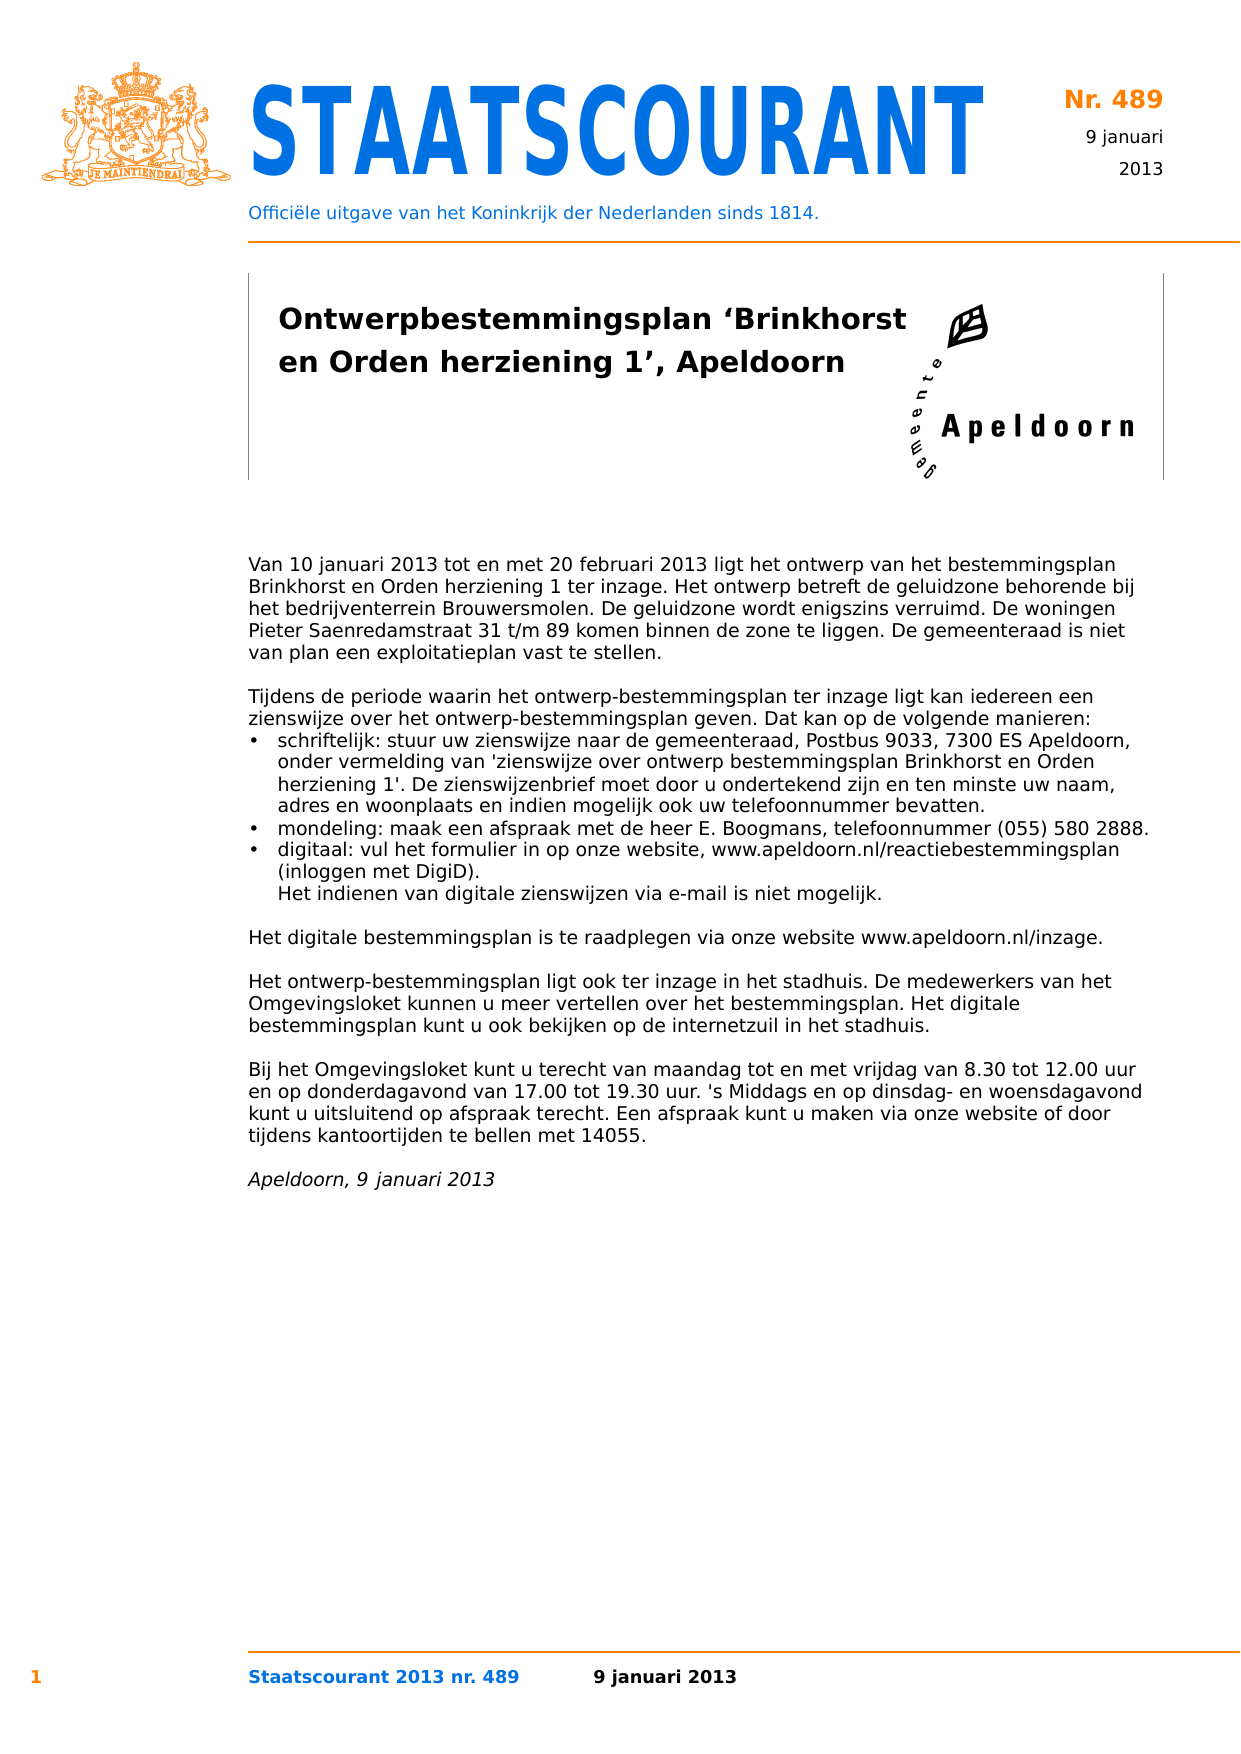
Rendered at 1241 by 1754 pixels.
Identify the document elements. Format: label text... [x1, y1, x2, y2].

table_cell 2013 [998, 153, 1240, 203]
table_header Nr. 489 [998, 62, 1240, 121]
table_header STAATSCOURANT [248, 62, 998, 203]
subtitle Ontwerpbestemmingsplan ‘Brinkhorst en Orden herziening 1’, Apeldoorn [249, 273, 1163, 480]
text Apeldoorn, 9 januari 2013 [248, 1169, 1163, 1191]
text Het digitale bestemmingsplan is te raadplegen via onze website www.apeldoorn.nl/inzage. [248, 927, 1163, 949]
text • mondeling: maak een afspraak met de heer E. Boogmans, telefoonnummer (055) 580 2888. [248, 817, 1163, 839]
text • digitaal: vul het formulier in op onze website, www.apeldoorn.nl/reactiebestemmingsplan (inloggen met DigiD). [248, 839, 1163, 883]
text Bij het Omgevingsloket kunt u terecht van maandag tot en met vrijdag van 8.30 tot 12.00 uur en op donderdagavond van 17.00 tot 19.30 uur. 's Middags en op dinsdag- en woensdagavond kunt u uitsluitend op afspraak terecht. Een afspraak kunt u maken via onze website of door tijdens kantoortijden te bellen met 14055. [248, 1059, 1163, 1147]
table_cell Officiële uitgave van het Koninkrijk der Nederlanden sinds 1814. [248, 203, 1240, 241]
table_header [25, 62, 248, 241]
text Van 10 januari 2013 tot en met 20 februari 2013 ligt het ontwerp van het bestemmingsplan Brinkhorst en Orden herziening 1 ter inzage. Het ontwerp betreft de geluidzone behorende bij het bedrijventerrein Brouwersmolen. De geluidzone wordt enigszins verruimd. De woningen Pieter Saenredamstraat 31 t/m 89 komen binnen de zone te liggen. De gemeenteraad is niet van plan een exploitatieplan vast te stellen. [248, 554, 1163, 664]
text Tijdens de periode waarin het ontwerp-bestemmingsplan ter inzage ligt kan iedereen een zienswijze over het ontwerp-bestemmingsplan geven. Dat kan op de volgende manieren: [248, 686, 1163, 729]
picture [909, 302, 1134, 480]
text Het ontwerp-bestemmingsplan ligt ook ter inzage in het stadhuis. De medewerkers van het Omgevingsloket kunnen u meer vertellen over het bestemmingsplan. Het digitale bestemmingsplan kunt u ook bekijken op de internetzuil in het stadhuis. [248, 971, 1163, 1037]
text • schriftelijk: stuur uw zienswijze naar de gemeenteraad, Postbus 9033, 7300 ES Apeldoorn, onder vermelding van 'zienswijze over ontwerp bestemmingsplan Brinkhorst en Orden herziening 1'. De zienswijzenbrief moet door u ondertekend zijn en ten minste uw naam, adres en woonplaats en indien mogelijk ook uw telefoonnummer bevatten. [248, 729, 1163, 817]
text Het indienen van digitale zienswijzen via e-mail is niet mogelijk. [277, 883, 1163, 905]
picture [41, 62, 231, 186]
table_cell 9 januari [998, 121, 1240, 153]
